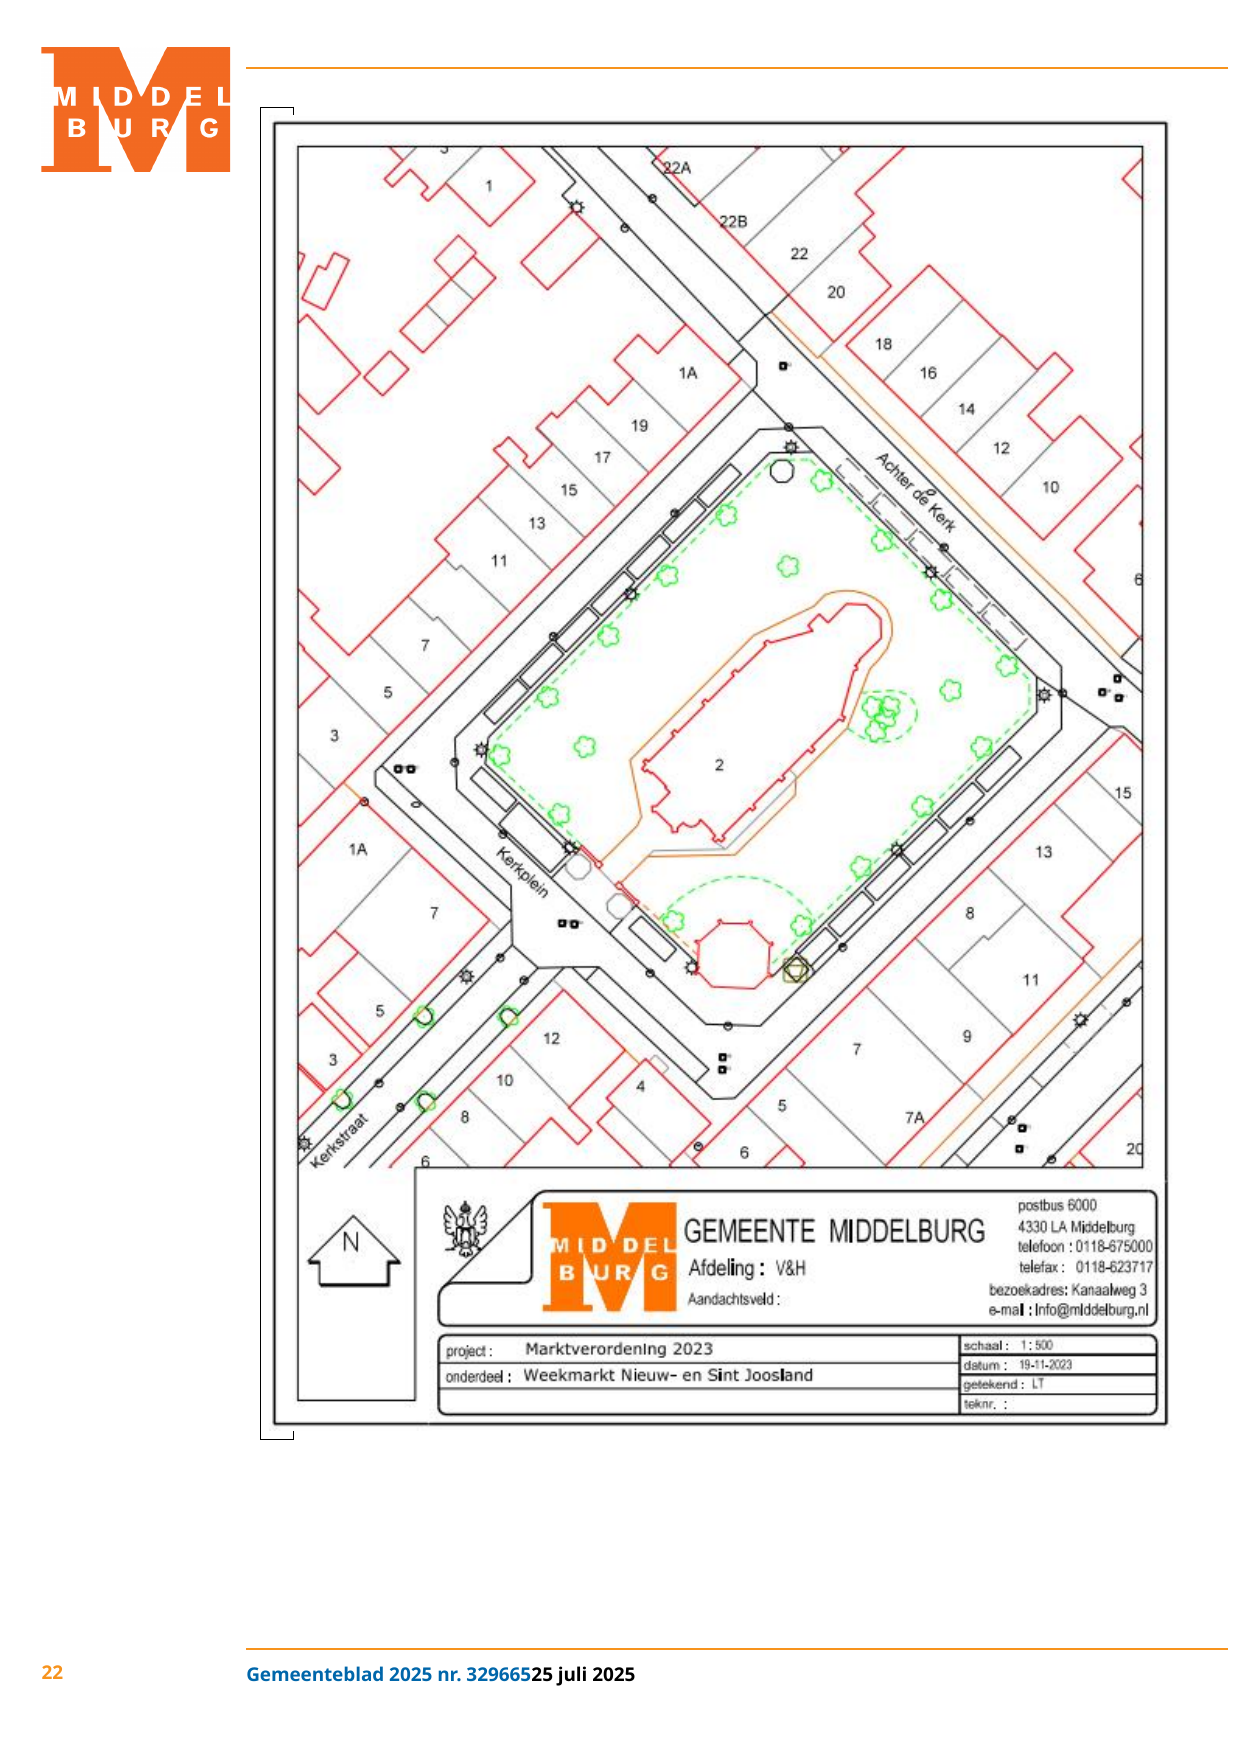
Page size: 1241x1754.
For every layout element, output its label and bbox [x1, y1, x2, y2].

picture [41, 47, 231, 172]
picture [268, 115, 1173, 1431]
